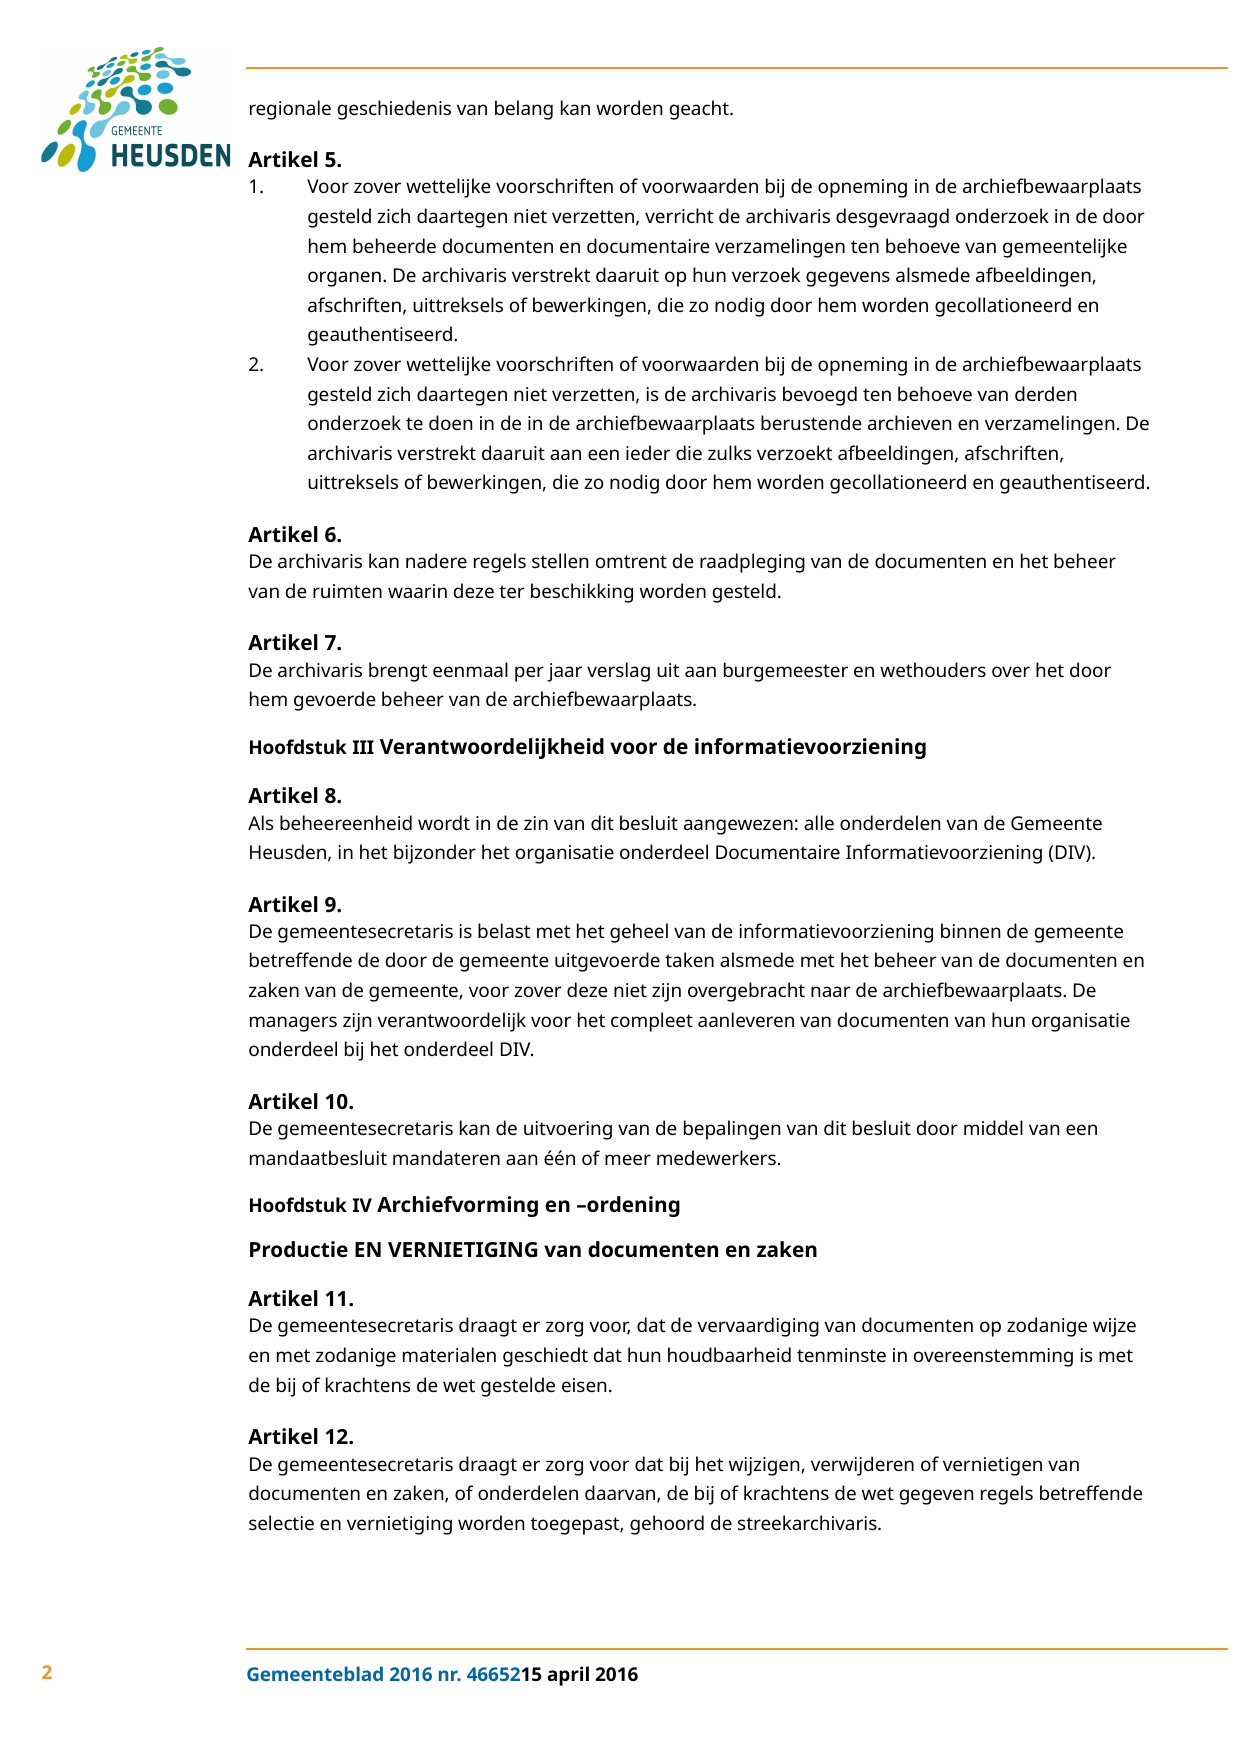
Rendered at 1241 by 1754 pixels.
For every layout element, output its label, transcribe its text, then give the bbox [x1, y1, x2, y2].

text De gemeentesecretaris draagt er zorg voor, dat de vervaardiging van documenten op zodanige wijze en met zodanige materialen geschiedt dat hun houdbaarheid tenminste in overeenstemming is met de bij of krachtens de wet gestelde eisen. [248, 1313, 1152, 1398]
text Artikel 5. [248, 145, 1152, 174]
picture [41, 47, 231, 172]
text De gemeentesecretaris draagt er zorg voor dat bij het wijzigen, verwijderen of vernietigen van documenten en zaken, of onderdelen daarvan, de bij of krachtens de wet gegeven regels betreffende selectie en vernietiging worden toegepast, gehoord de streekarchivaris. [248, 1451, 1152, 1536]
list Voor zover wettelijke voorschriften of voorwaarden bij de opneming in de archiefbewaarplaats gesteld zich daartegen niet verzetten, is de archivaris bevoegd ten behoeve van derden onderzoek te doen in de in de archiefbewaarplaats berustende archieven en verzamelingen. De archivaris verstrekt daaruit aan een ieder die zulks verzoekt afbeeldingen, afschriften, uittreksels of bewerkingen, die zo nodig door hem worden gecollationeerd en geauthentiseerd. [248, 351, 1152, 495]
text De archivaris brengt eenmaal per jaar verslag uit aan burgemeester en wethouders over het door hem gevoerde beheer van de archiefbewaarplaats. [248, 657, 1152, 712]
text Als beheereenheid wordt in de zin van dit besluit aangewezen: alle onderdelen van de Gemeente Heusden, in het bijzonder het organisatie onderdeel Documentaire Informatievoorziening (DIV). [248, 810, 1152, 865]
text Hoofdstuk IV Archiefvorming en –ordening [248, 1191, 1152, 1219]
list Voor zover wettelijke voorschriften of voorwaarden bij de opneming in de archiefbewaarplaats gesteld zich daartegen niet verzetten, verricht de archivaris desgevraagd onderzoek in de door hem beheerde documenten en documentaire verzamelingen ten behoeve van gemeentelijke organen. De archivaris verstrekt daaruit op hun verzoek gegevens alsmede afbeeldingen, afschriften, uittreksels of bewerkingen, die zo nodig door hem worden gecollationeerd en geauthentiseerd. [248, 174, 1152, 347]
text Artikel 6. [248, 520, 1152, 548]
text regionale geschiedenis van belang kan worden geacht. [248, 95, 1152, 121]
text De archivaris kan nadere regels stellen omtrent de raadpleging van de documenten en het beheer van de ruimten waarin deze ter beschikking worden gesteld. [248, 548, 1152, 604]
text Artikel 9. [248, 890, 1152, 918]
text Productie EN VERNIETIGING van documenten en zaken [248, 1235, 1152, 1263]
text Artikel 10. [248, 1087, 1152, 1115]
text Artikel 12. [248, 1422, 1152, 1451]
text Artikel 7. [248, 628, 1152, 657]
text Artikel 11. [248, 1284, 1152, 1313]
text Hoofdstuk III Verantwoordelijkheid voor de informatievoorziening [248, 732, 1152, 760]
text De gemeentesecretaris kan de uitvoering van de bepalingen van dit besluit door middel van een mandaatbesluit mandateren aan één of meer medewerkers. [248, 1115, 1152, 1171]
text De gemeentesecretaris is belast met het geheel van de informatievoorziening binnen de gemeente betreffende de door de gemeente uitgevoerde taken alsmede met het beheer van de documenten en zaken van de gemeente, voor zover deze niet zijn overgebracht naar de archiefbewaarplaats. De managers zijn verantwoordelijk voor het compleet aanleveren van documenten van hun organisatie onderdeel bij het onderdeel DIV. [248, 918, 1152, 1062]
text Artikel 8. [248, 781, 1152, 810]
